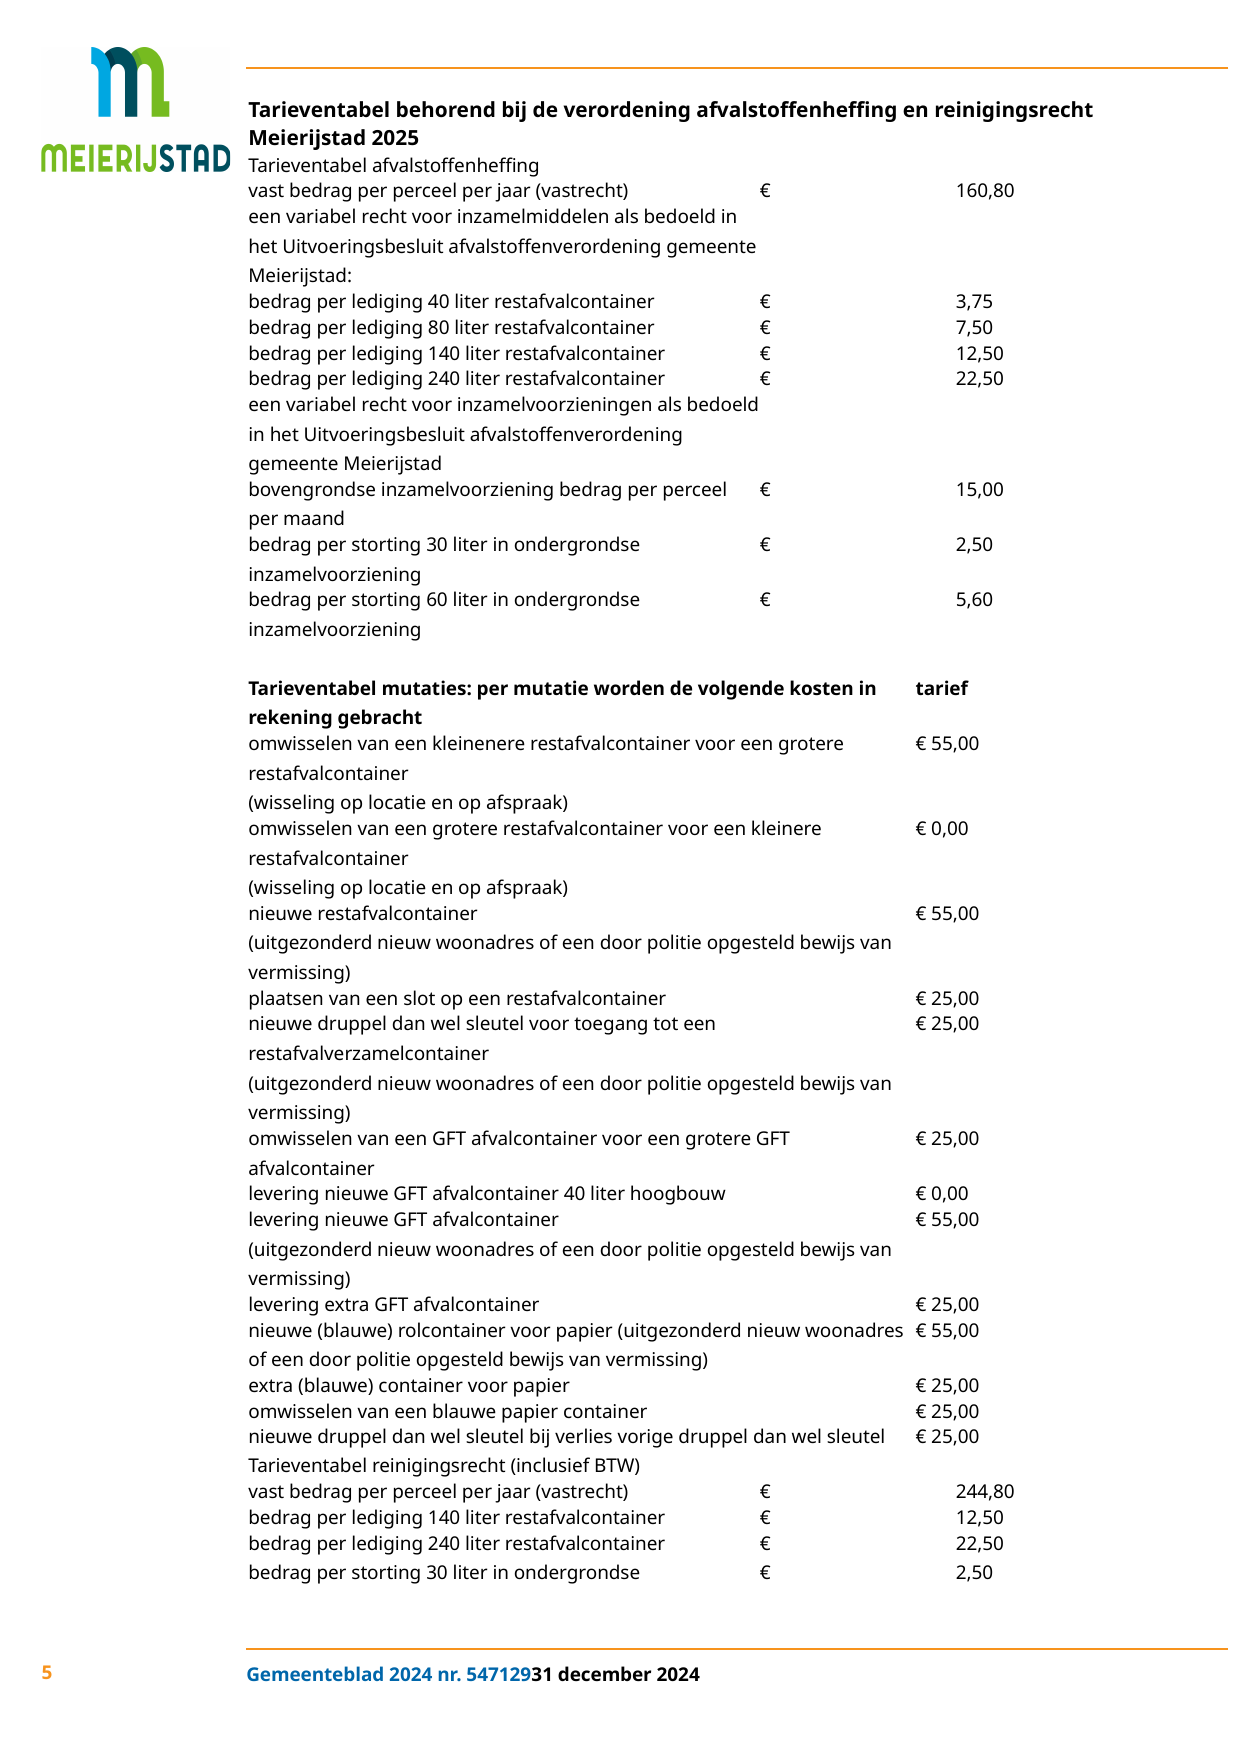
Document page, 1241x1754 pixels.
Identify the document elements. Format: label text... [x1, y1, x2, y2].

table_cell vast bedrag per perceel per jaar (vastrecht) [248, 178, 759, 203]
table_cell omwisselen van een grotere restafvalcontainer voor een kleinere restafvalcontainer (wisseling op locatie en op afspraak) [248, 815, 915, 900]
table_cell bovengrondse inzamelvoorziening bedrag per perceel per maand [248, 476, 759, 531]
table_cell 2,50 [956, 531, 1152, 587]
table_cell € 25,00 [915, 1398, 1152, 1423]
table_cell € 55,00 [915, 900, 1152, 985]
table_cell € 55,00 [915, 1317, 1152, 1372]
table_cell [956, 203, 1152, 288]
table_header tarief [915, 675, 1152, 730]
table_header [760, 152, 956, 178]
table_cell € [760, 587, 956, 642]
table_cell plaatsen van een slot op een restafvalcontainer [248, 985, 915, 1011]
table_cell € 55,00 [915, 730, 1152, 815]
table_cell vast bedrag per perceel per jaar (vastrecht) [248, 1478, 759, 1504]
table_header 2,50 [956, 1559, 1152, 1584]
table_header [760, 1453, 956, 1478]
table_cell € 25,00 [915, 1291, 1152, 1317]
table_cell nieuwe (blauwe) rolcontainer voor papier (uitgezonderd nieuw woonadres of een door politie opgesteld bewijs van vermissing) [248, 1317, 915, 1372]
table_cell € [760, 178, 956, 203]
table_cell bedrag per lediging 80 liter restafvalcontainer [248, 314, 759, 340]
table_cell € [760, 1478, 956, 1504]
table_cell 22,50 [956, 365, 1152, 391]
table_cell € 0,00 [915, 1180, 1152, 1206]
table_cell 3,75 [956, 288, 1152, 314]
table_cell levering extra GFT afvalcontainer [248, 1291, 915, 1317]
table_cell € 25,00 [915, 1011, 1152, 1125]
table_cell nieuwe druppel dan wel sleutel bij verlies vorige druppel dan wel sleutel [248, 1424, 915, 1449]
table_header Tarieventabel reinigingsrecht (inclusief BTW) [248, 1453, 759, 1478]
table_cell bedrag per lediging 240 liter restafvalcontainer [248, 1530, 759, 1556]
table_header € [760, 1559, 956, 1584]
table_cell omwisselen van een blauwe papier container [248, 1398, 915, 1423]
table_cell € [760, 476, 956, 531]
table_cell 12,50 [956, 1504, 1152, 1530]
table_cell € [760, 1530, 956, 1556]
table_cell bedrag per lediging 240 liter restafvalcontainer [248, 365, 759, 391]
table_cell [760, 203, 956, 288]
table_cell een variabel recht voor inzamelmiddelen als bedoeld in het Uitvoeringsbesluit afvalstoffenverordening gemeente Meierijstad: [248, 203, 759, 288]
table_cell 12,50 [956, 340, 1152, 365]
table_header bedrag per storting 30 liter in ondergrondse [248, 1559, 759, 1584]
table_cell omwisselen van een GFT afvalcontainer voor een grotere GFT afvalcontainer [248, 1125, 915, 1180]
table_header Tarieventabel mutaties: per mutatie worden de volgende kosten in rekening gebracht [248, 675, 915, 730]
table_cell € 25,00 [915, 1424, 1152, 1449]
table_cell 244,80 [956, 1478, 1152, 1504]
table_cell 22,50 [956, 1530, 1152, 1556]
table_cell omwisselen van een kleinenere restafvalcontainer voor een grotere restafvalcontainer (wisseling op locatie en op afspraak) [248, 730, 915, 815]
table_cell € 25,00 [915, 1372, 1152, 1398]
table_cell bedrag per lediging 40 liter restafvalcontainer [248, 288, 759, 314]
table_cell levering nieuwe GFT afvalcontainer 40 liter hoogbouw [248, 1180, 915, 1206]
table_cell € [760, 365, 956, 391]
table_cell nieuwe restafvalcontainer (uitgezonderd nieuw woonadres of een door politie opgesteld bewijs van vermissing) [248, 900, 915, 985]
table_cell nieuwe druppel dan wel sleutel voor toegang tot een restafvalverzamelcontainer (uitgezonderd nieuw woonadres of een door politie opgesteld bewijs van vermissing) [248, 1011, 915, 1125]
table_cell € [760, 1504, 956, 1530]
table_header Tarieventabel afvalstoffenheffing [248, 152, 759, 178]
table_cell € [760, 314, 956, 340]
table_cell bedrag per lediging 140 liter restafvalcontainer [248, 340, 759, 365]
table_cell € [760, 531, 956, 587]
table_cell [956, 391, 1152, 476]
table_cell bedrag per storting 30 liter in ondergrondse inzamelvoorziening [248, 531, 759, 587]
table_cell € 0,00 [915, 815, 1152, 900]
table_cell € [760, 340, 956, 365]
table_cell € [760, 288, 956, 314]
table_header [956, 1453, 1152, 1478]
table_cell een variabel recht voor inzamelvoorzieningen als bedoeld in het Uitvoeringsbesluit afvalstoffenverordening gemeente Meierijstad [248, 391, 759, 476]
table_cell [760, 391, 956, 476]
picture [41, 47, 231, 172]
table_cell 7,50 [956, 314, 1152, 340]
table_cell 5,60 [956, 587, 1152, 642]
table_cell € 25,00 [915, 985, 1152, 1011]
table_cell levering nieuwe GFT afvalcontainer (uitgezonderd nieuw woonadres of een door politie opgesteld bewijs van vermissing) [248, 1206, 915, 1291]
table_cell bedrag per storting 60 liter in ondergrondse inzamelvoorziening [248, 587, 759, 642]
table_cell € 55,00 [915, 1206, 1152, 1291]
table_cell 160,80 [956, 178, 1152, 203]
table_cell extra (blauwe) container voor papier [248, 1372, 915, 1398]
table_cell bedrag per lediging 140 liter restafvalcontainer [248, 1504, 759, 1530]
table_cell 15,00 [956, 476, 1152, 531]
text Tarieventabel behorend bij de verordening afvalstoffenheffing en reinigingsrecht Meierijstad 2025 [248, 95, 1152, 152]
table_cell € 25,00 [915, 1125, 1152, 1180]
table_header [956, 152, 1152, 178]
